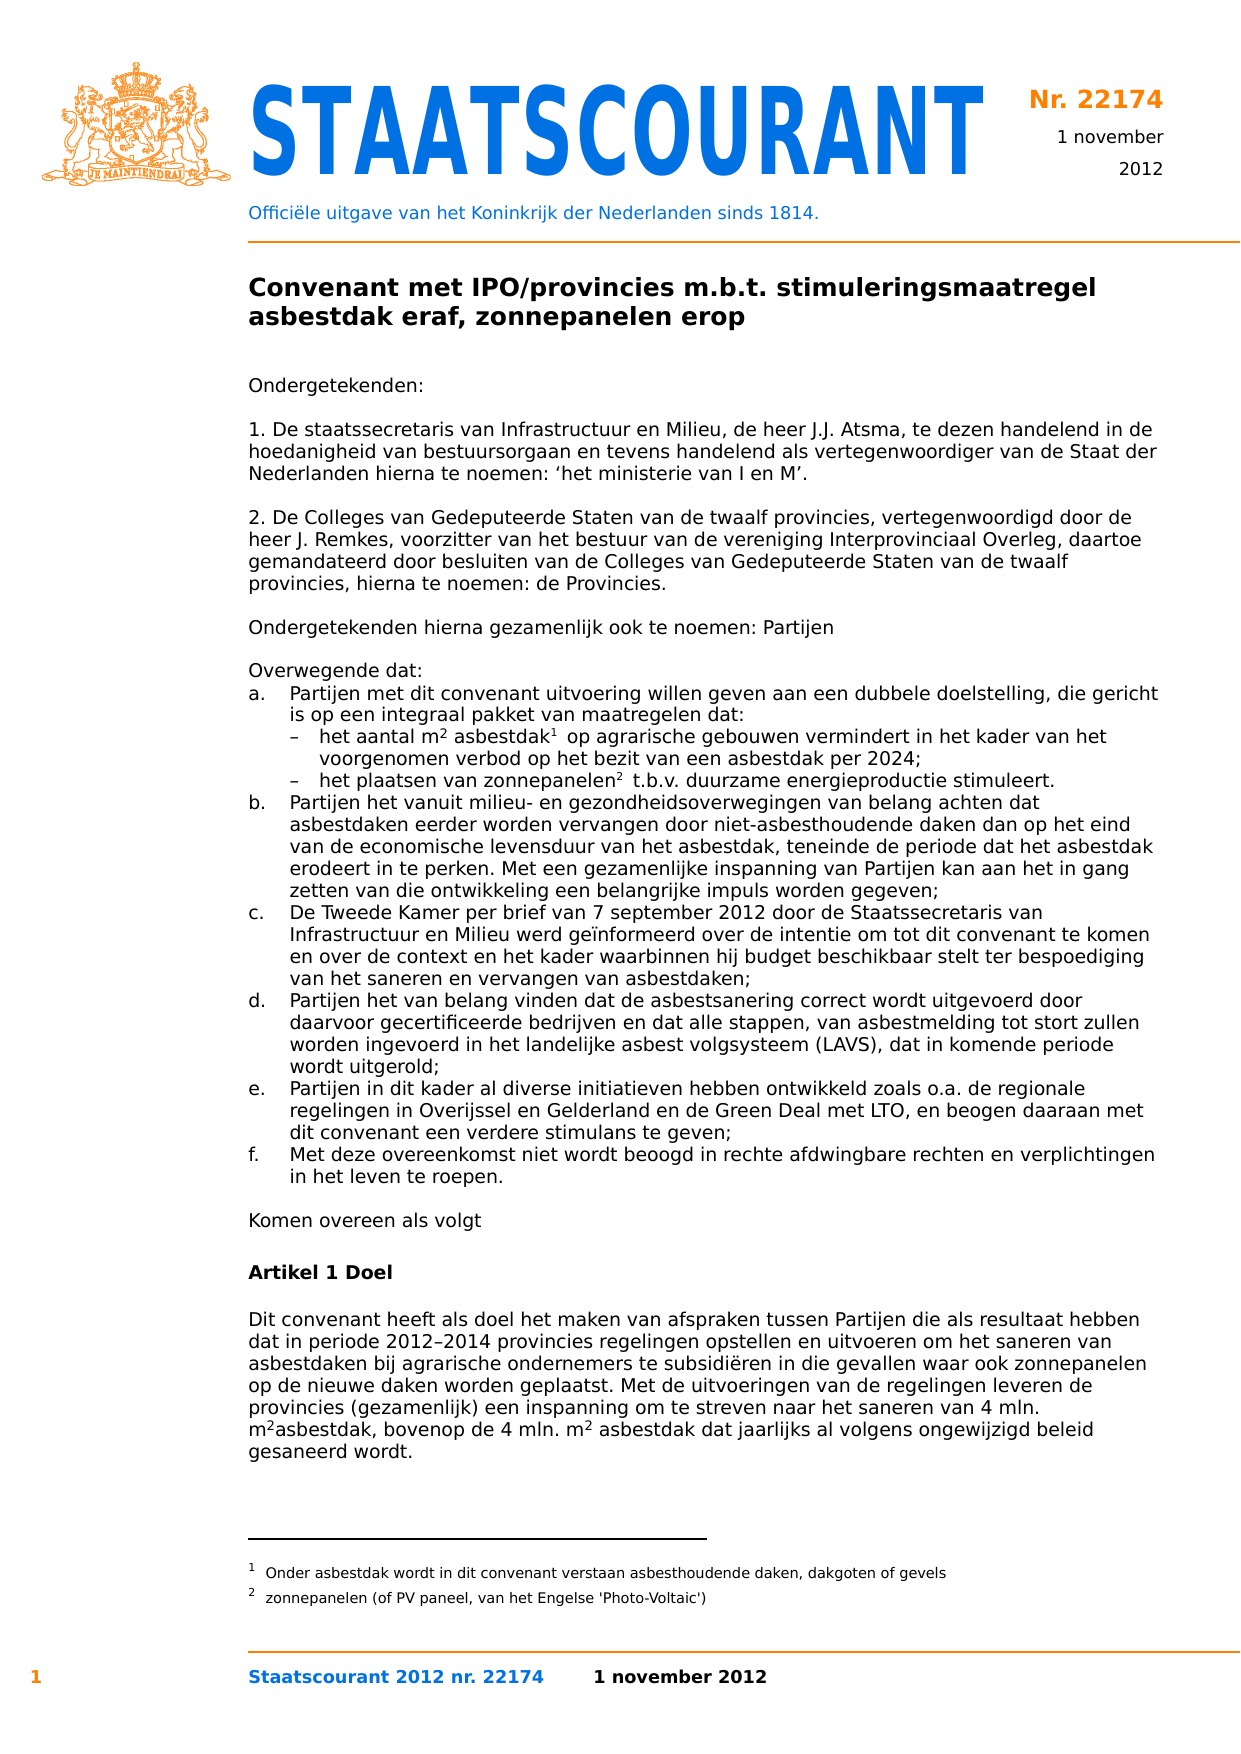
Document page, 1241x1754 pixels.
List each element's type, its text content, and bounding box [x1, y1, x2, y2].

subtitle Convenant met IPO/provincies m.b.t. stimuleringsmaatregel asbestdak eraf, zonnepanelen erop [248, 273, 1163, 331]
text c. De Tweede Kamer per brief van 7 september 2012 door de Staatssecretaris van Infrastructuur en Milieu werd geïnformeerd over de intentie om tot dit convenant te komen en over de context en het kader waarbinnen hij budget beschikbaar stelt ter bespoediging van het saneren en vervangen van asbestdaken; [248, 902, 1163, 990]
text e. Partijen in dit kader al diverse initiatieven hebben ontwikkeld zoals o.a. de regionale regelingen in Overijssel en Gelderland en de Green Deal met LTO, en beogen daaraan met dit convenant een verdere stimulans te geven; [248, 1078, 1163, 1144]
text d. Partijen het van belang vinden dat de asbestsanering correct wordt uitgevoerd door daarvoor gecertificeerde bedrijven en dat alle stappen, van asbestmelding tot stort zullen worden ingevoerd in het landelijke asbest volgsysteem (LAVS), dat in komende periode wordt uitgerold; [248, 990, 1163, 1078]
picture [41, 62, 231, 186]
text Overwegende dat: [248, 660, 1163, 682]
text Ondergetekenden: [248, 375, 1163, 397]
text Ondergetekenden hierna gezamenlijk ook te noemen: Partijen [248, 617, 1163, 638]
table_cell 2012 [998, 153, 1240, 203]
text Onder asbestdak wordt in dit convenant verstaan asbesthoudende daken, dakgoten of gevels [248, 1561, 1163, 1583]
text a. Partijen met dit convenant uitvoering willen geven aan een dubbele doelstelling, die gericht is op een integraal pakket van maatregelen dat: [248, 682, 1163, 726]
text zonnepanelen (of PV paneel, van het Engelse 'Photo-Voltaic') [248, 1586, 1163, 1608]
text f. Met deze overeenkomst niet wordt beoogd in rechte afdwingbare rechten en verplichtingen in het leven te roepen. [248, 1144, 1163, 1188]
text – het aantal m2 asbestdak op agrarische gebouwen vermindert in het kader van het voorgenomen verbod op het bezit van een asbestdak per 2024; [289, 726, 1163, 770]
table_header STAATSCOURANT [248, 62, 998, 203]
table_header Nr. 22174 [998, 62, 1240, 121]
text Dit convenant heeft als doel het maken van afspraken tussen Partijen die als resultaat hebben dat in periode 2012–2014 provincies regelingen opstellen en uitvoeren om het saneren van asbestdaken bij agrarische ondernemers te subsidiëren in die gevallen waar ook zonnepanelen op de nieuwe daken worden geplaatst. Met de uitvoeringen van de regelingen leveren de provincies (gezamenlijk) een inspanning om te streven naar het saneren van 4 mln. m2asbestdak, bovenop de 4 mln. m2 asbestdak dat jaarlijks al volgens ongewijzigd beleid gesaneerd wordt. [248, 1309, 1163, 1463]
table_header [25, 62, 248, 241]
text 1. De staatssecretaris van Infrastructuur en Milieu, de heer J.J. Atsma, te dezen handelend in de hoedanigheid van bestuursorgaan en tevens handelend als vertegenwoordiger van de Staat der Nederlanden hierna te noemen: ‘het ministerie van I en M’. [248, 419, 1163, 485]
subtitle Artikel 1 Doel [248, 1262, 1163, 1284]
table_cell Officiële uitgave van het Koninkrijk der Nederlanden sinds 1814. [248, 203, 1240, 241]
text – het plaatsen van zonnepanelen t.b.v. duurzame energieproductie stimuleert. [289, 770, 1163, 792]
text 2. De Colleges van Gedeputeerde Staten van de twaalf provincies, vertegenwoordigd door de heer J. Remkes, voorzitter van het bestuur van de vereniging Interprovinciaal Overleg, daartoe gemandateerd door besluiten van de Colleges van Gedeputeerde Staten van de twaalf provincies, hierna te noemen: de Provincies. [248, 507, 1163, 595]
text Komen overeen als volgt [248, 1210, 1163, 1232]
table_cell 1 november [998, 121, 1240, 153]
text b. Partijen het vanuit milieu- en gezondheidsoverwegingen van belang achten dat asbestdaken eerder worden vervangen door niet-asbesthoudende daken dan op het eind van de economische levensduur van het asbestdak, teneinde de periode dat het asbestdak erodeert in te perken. Met een gezamenlijke inspanning van Partijen kan aan het in gang zetten van die ontwikkeling een belangrijke impuls worden gegeven; [248, 792, 1163, 902]
